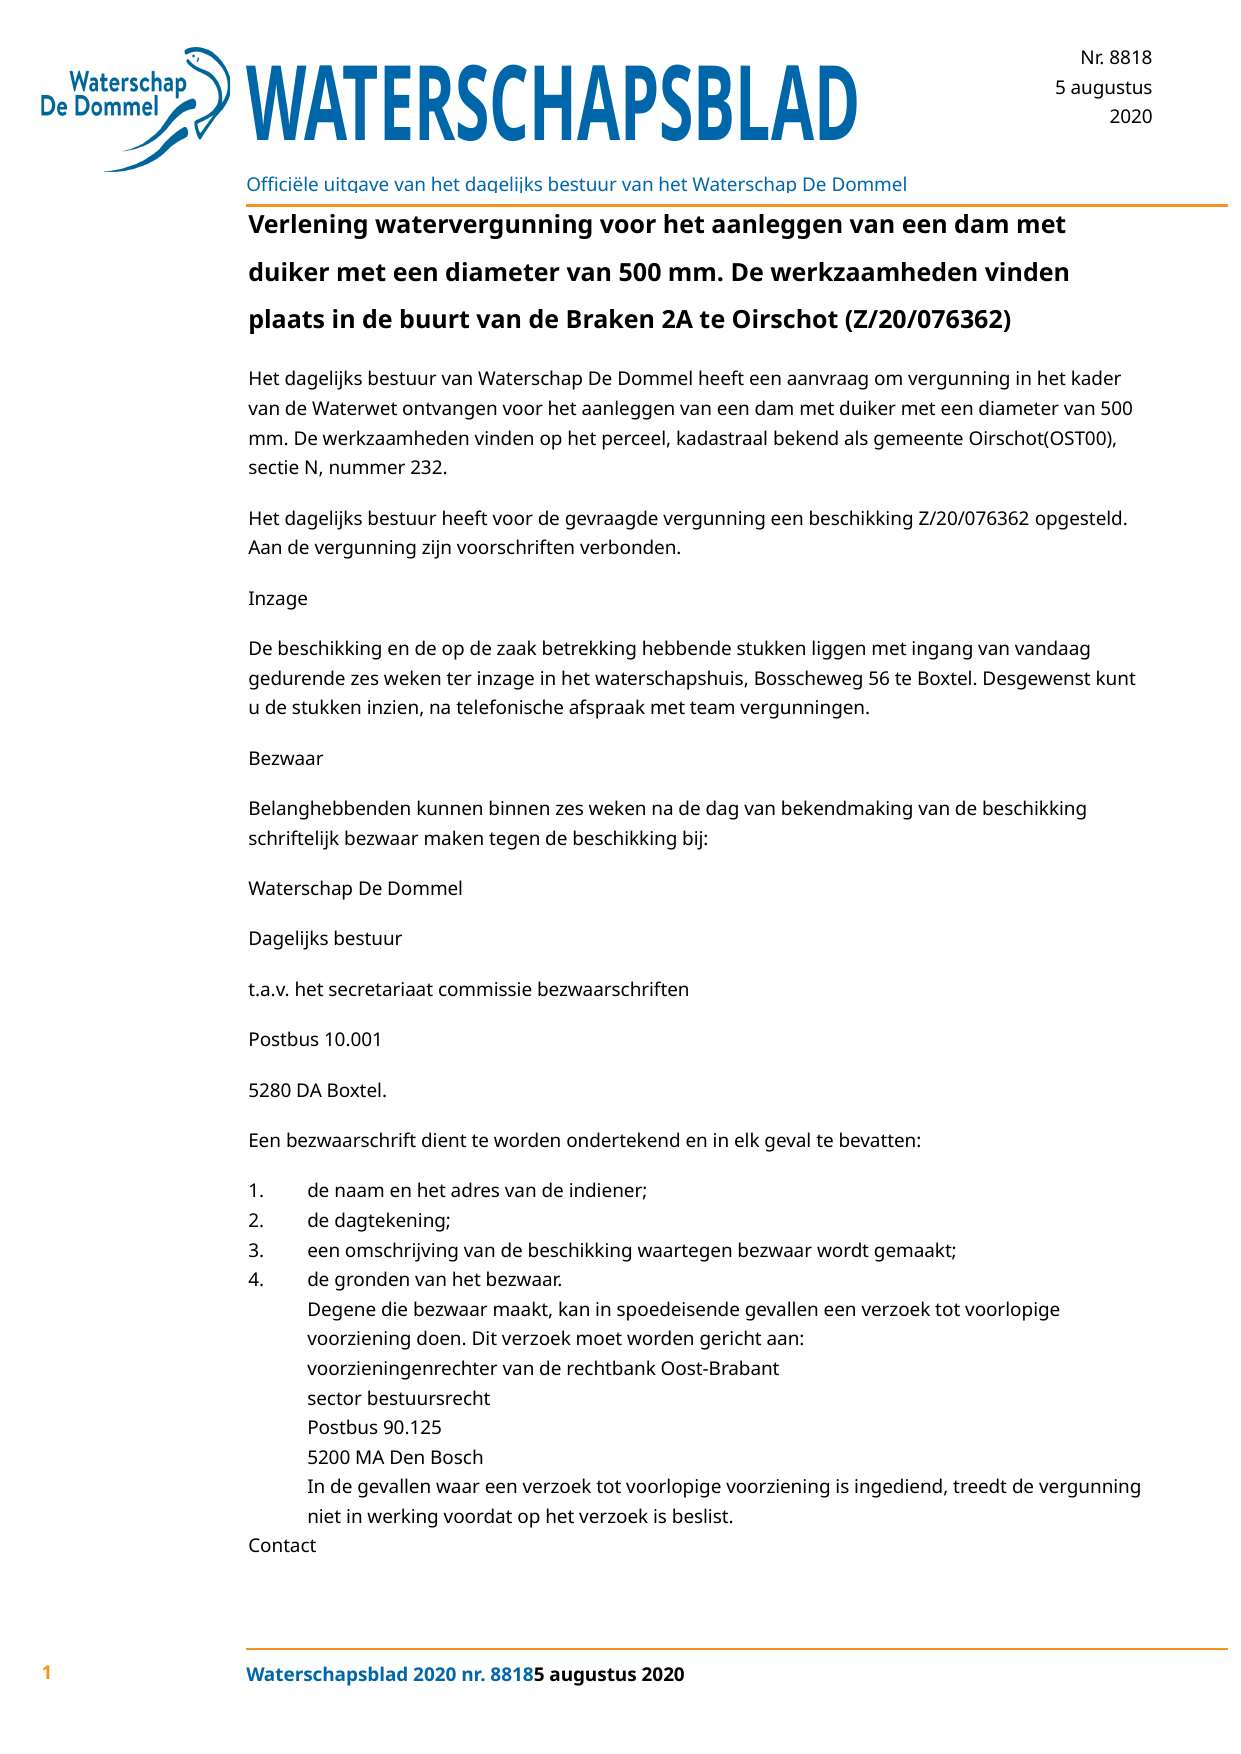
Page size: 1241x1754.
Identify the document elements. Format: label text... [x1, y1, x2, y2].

text Waterschap De Dommel [248, 875, 1152, 901]
text Bezwaar [248, 745, 1152, 770]
list Degene die bezwaar maakt, kan in spoedeisende gevallen een verzoek tot voorlopige voorziening doen. Dit verzoek moet worden gericht aan: [248, 1296, 1152, 1351]
text Verlening watervergunning voor het aanleggen van een dam met duiker met een diameter van 500 mm. De werkzaamheden vinden plaats in de buurt van de Braken 2A te Oirschot (Z/20/076362) [248, 207, 1152, 336]
text 5280 DA Boxtel. [248, 1077, 1152, 1102]
text Contact [248, 1533, 1152, 1558]
text Postbus 10.001 [248, 1026, 1152, 1052]
list sector bestuursrecht [248, 1385, 1152, 1410]
picture [41, 47, 231, 172]
text Belanghebbenden kunnen binnen zes weken na de dag van bekendmaking van de beschikking schriftelijk bezwaar maken tegen de beschikking bij: [248, 795, 1152, 850]
text Het dagelijks bestuur van Waterschap De Dommel heeft een aanvraag om vergunning in het kader van de Waterwet ontvangen voor het aanleggen van een dam met duiker met een diameter van 500 mm. De werkzaamheden vinden op het perceel, kadastraal bekend als gemeente Oirschot(OST00), sectie N, nummer 232. [248, 366, 1152, 480]
list In de gevallen waar een verzoek tot voorlopige voorziening is ingediend, treedt de vergunning niet in werking voordat op het verzoek is beslist. [248, 1473, 1152, 1529]
text Het dagelijks bestuur heeft voor de gevraagde vergunning een beschikking Z/20/076362 opgesteld. Aan de vergunning zijn voorschriften verbonden. [248, 505, 1152, 560]
text Dagelijks bestuur [248, 926, 1152, 951]
list de gronden van het bezwaar. [248, 1266, 1152, 1292]
list Postbus 90.125 [248, 1414, 1152, 1440]
list de dagtekening; [248, 1207, 1152, 1233]
text t.a.v. het secretariaat commissie bezwaarschriften [248, 976, 1152, 1002]
list voorzieningenrechter van de rechtbank Oost-Brabant [248, 1355, 1152, 1381]
picture [198, 118, 210, 131]
text Een bezwaarschrift dient te worden ondertekend en in elk geval te bevatten: [248, 1127, 1152, 1153]
list de naam en het adres van de indiener; [248, 1178, 1152, 1203]
list een omschrijving van de beschikking waartegen bezwaar wordt gemaakt; [248, 1237, 1152, 1262]
list 5200 MA Den Bosch [248, 1444, 1152, 1469]
text Inzage [248, 585, 1152, 610]
picture [204, 47, 231, 76]
text De beschikking en de op de zaak betrekking hebbende stukken liggen met ingang van vandaag gedurende zes weken ter inzage in het waterschapshuis, Bosscheweg 56 te Boxtel. Desgewenst kunt u de stukken inzien, na telefonische afspraak met team vergunningen. [248, 635, 1152, 720]
picture [45, 99, 51, 111]
